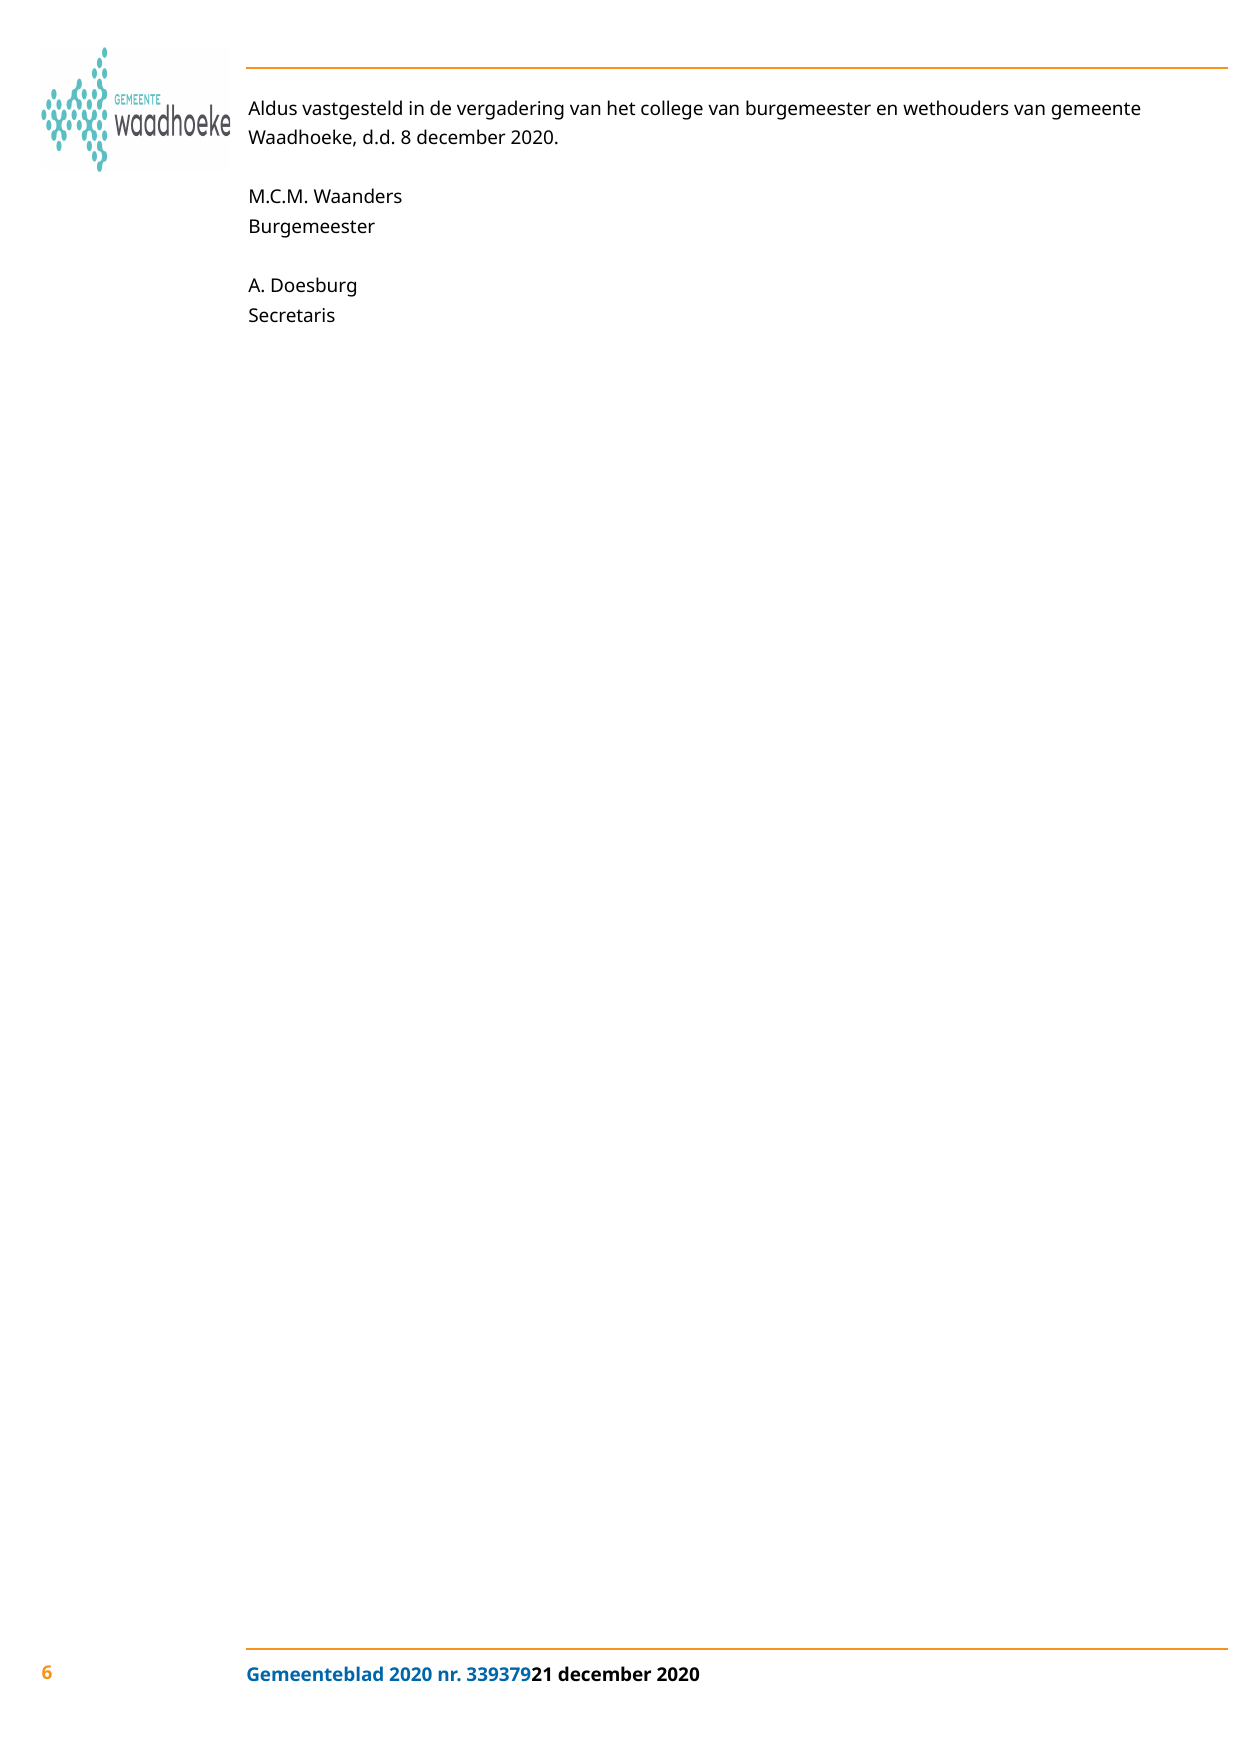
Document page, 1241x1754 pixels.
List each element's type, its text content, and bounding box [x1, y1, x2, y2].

text Aldus vastgesteld in de vergadering van het college van burgemeester en wethouders van gemeente Waadhoeke, d.d. 8 december 2020. [248, 95, 1152, 150]
text Burgemeester [248, 213, 1152, 239]
text Secretaris [248, 302, 1152, 328]
text A. Doesburg [248, 272, 1152, 298]
picture [41, 47, 231, 172]
text M.C.M. Waanders [248, 183, 1152, 209]
